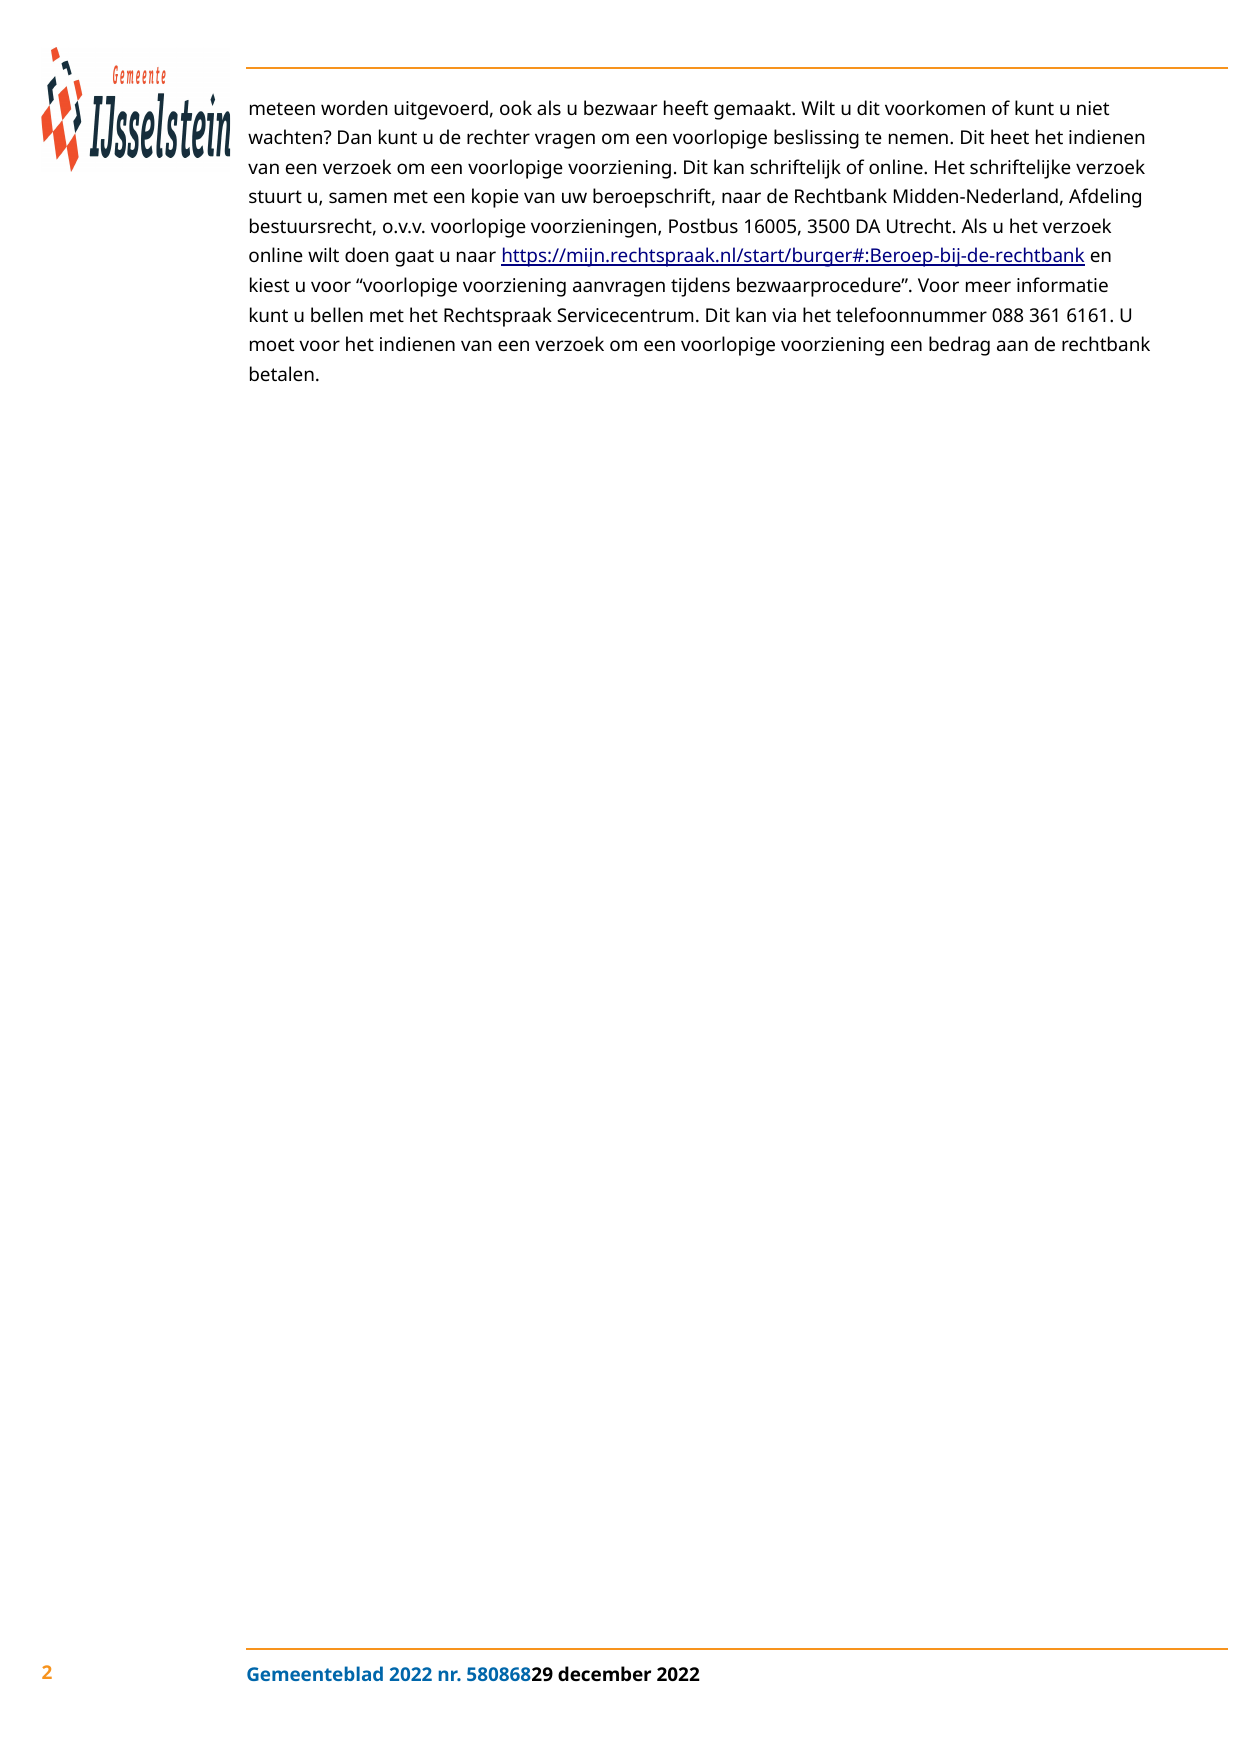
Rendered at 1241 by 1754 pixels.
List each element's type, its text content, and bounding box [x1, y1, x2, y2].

picture [41, 47, 231, 172]
text meteen worden uitgevoerd, ook als u bezwaar heeft gemaakt. Wilt u dit voorkomen of kunt u niet wachten? Dan kunt u de rechter vragen om een voorlopige beslissing te nemen. Dit heet het indienen van een verzoek om een voorlopige voorziening. Dit kan schriftelijk of online. Het schriftelijke verzoek stuurt u, samen met een kopie van uw beroepschrift, naar de Rechtbank Midden-Nederland, Afdeling bestuursrecht, o.v.v. voorlopige voorzieningen, Postbus 16005, 3500 DA Utrecht. Als u het verzoek online wilt doen gaat u naar https://mijn.rechtspraak.nl/start/burger#:Beroep-bij-de-rechtbank en kiest u voor “voorlopige voorziening aanvragen tijdens bezwaarprocedure”. Voor meer informatie kunt u bellen met het Rechtspraak Servicecentrum. Dit kan via het telefoonnummer 088 361 6161. U moet voor het indienen van een verzoek om een voorlopige voorziening een bedrag aan de rechtbank betalen. [248, 95, 1152, 387]
